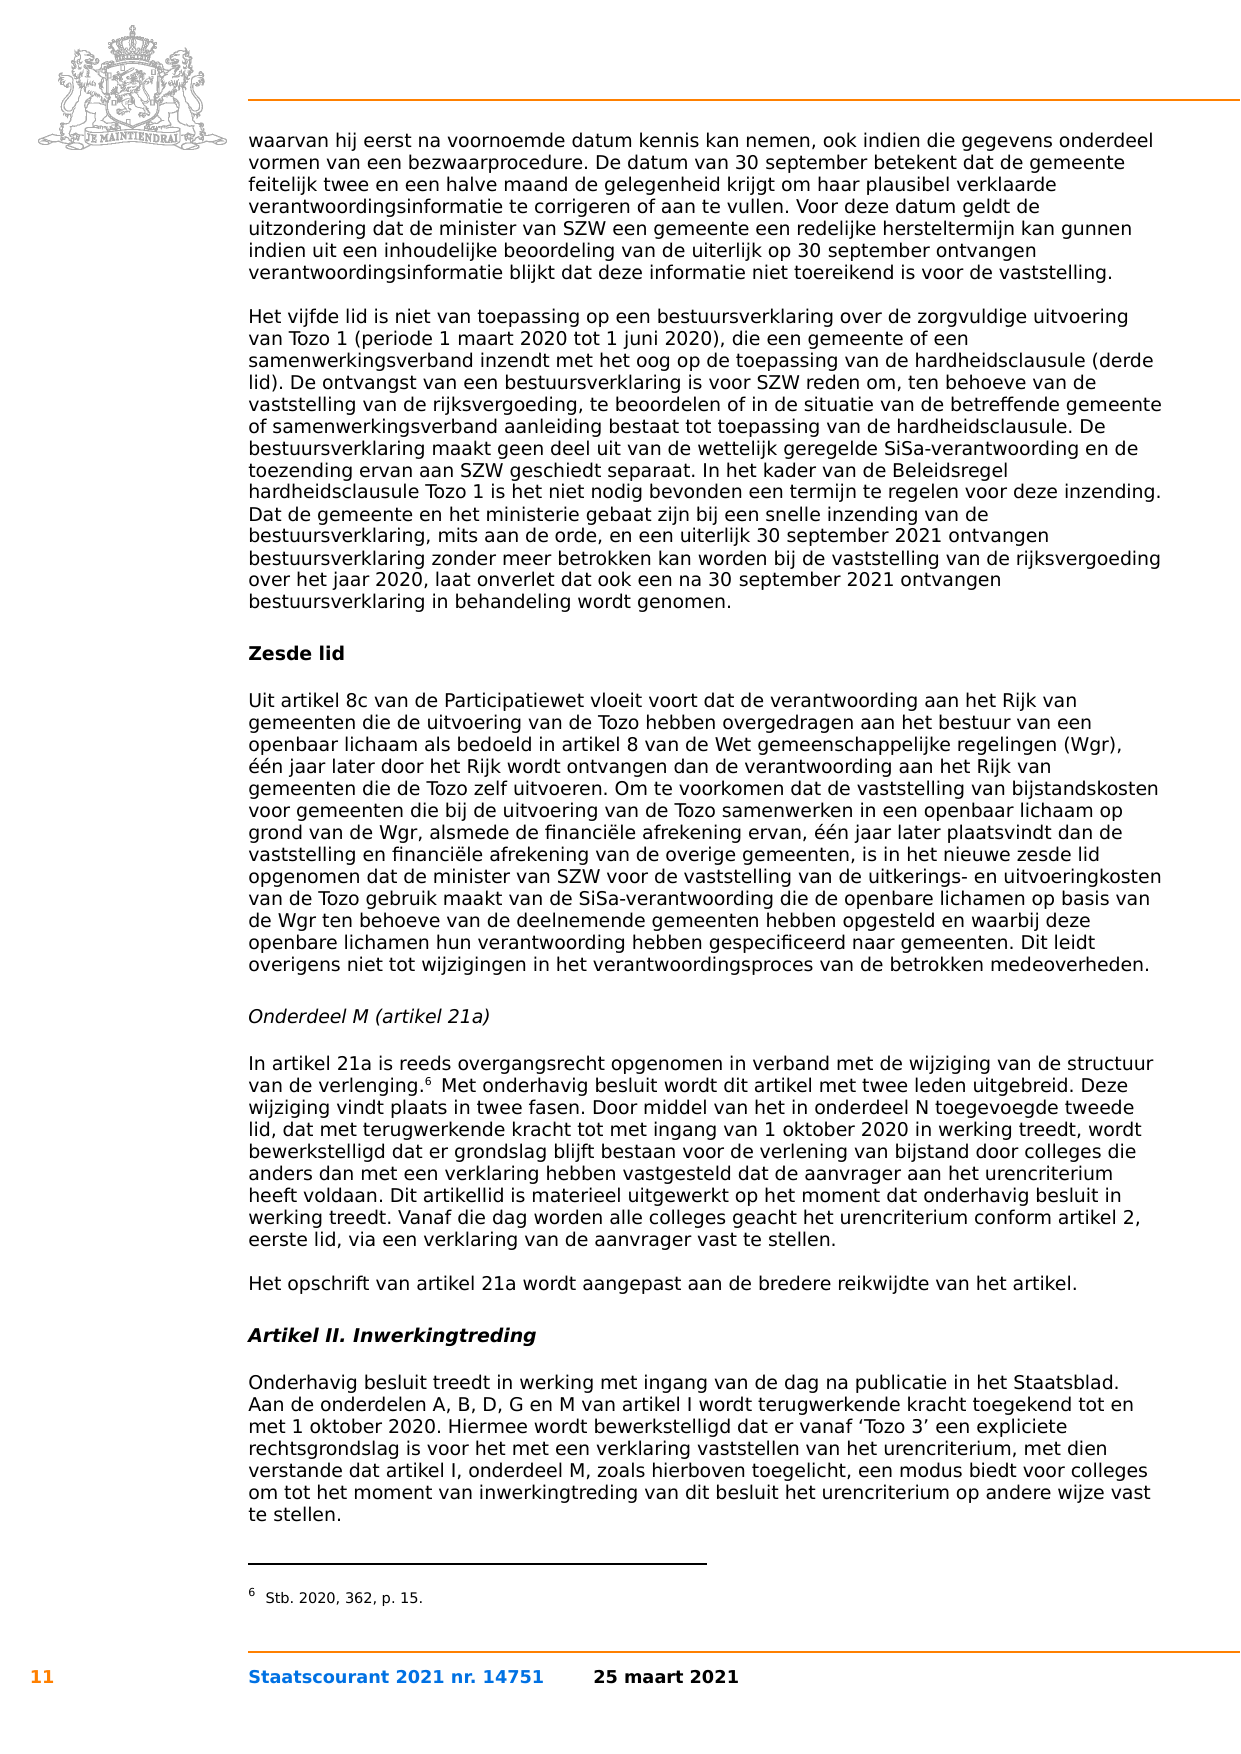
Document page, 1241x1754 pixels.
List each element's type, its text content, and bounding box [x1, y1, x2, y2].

text Uit artikel 8c van de Participatiewet vloeit voort dat de verantwoording aan het Rijk van gemeenten die de uitvoering van de Tozo hebben overgedragen aan het bestuur van een openbaar lichaam als bedoeld in artikel 8 van de Wet gemeenschappelijke regelingen (Wgr), één jaar later door het Rijk wordt ontvangen dan de verantwoording aan het Rijk van gemeenten die de Tozo zelf uitvoeren. Om te voorkomen dat de vaststelling van bijstandskosten voor gemeenten die bij de uitvoering van de Tozo samenwerken in een openbaar lichaam op grond van de Wgr, alsmede de financiële afrekening ervan, één jaar later plaatsvindt dan de vaststelling en financiële afrekening van de overige gemeenten, is in het nieuwe zesde lid opgenomen dat de minister van SZW voor de vaststelling van de uitkerings- en uitvoeringkosten van de Tozo gebruik maakt van de SiSa-verantwoording die de openbare lichamen op basis van de Wgr ten behoeve van de deelnemende gemeenten hebben opgesteld en waarbij deze openbare lichamen hun verantwoording hebben gespecificeerd naar gemeenten. Dit leidt overigens niet tot wijzigingen in het verantwoordingsproces van de betrokken medeoverheden. [248, 690, 1163, 976]
picture [38, 25, 227, 150]
subtitle Zesde lid [248, 643, 1163, 665]
text Stb. 2020, 362, p. 15. [248, 1586, 1163, 1608]
text Onderhavig besluit treedt in werking met ingang van de dag na publicatie in het Staatsblad. [248, 1372, 1163, 1394]
subtitle Onderdeel M (artikel 21a) [248, 1006, 1163, 1028]
text In artikel 21a is reeds overgangsrecht opgenomen in verband met de wijziging van de structuur van de verlenging. Met onderhavig besluit wordt dit artikel met twee leden uitgebreid. Deze wijziging vindt plaats in twee fasen. Door middel van het in onderdeel N toegevoegde tweede lid, dat met terugwerkende kracht tot met ingang van 1 oktober 2020 in werking treedt, wordt bewerkstelligd dat er grondslag blijft bestaan voor de verlening van bijstand door colleges die anders dan met een verklaring hebben vastgesteld dat de aanvrager aan het urencriterium heeft voldaan. Dit artikellid is materieel uitgewerkt op het moment dat onderhavig besluit in werking treedt. Vanaf die dag worden alle colleges geacht het urencriterium conform artikel 2, eerste lid, via een verklaring van de aanvrager vast te stellen. [248, 1053, 1163, 1251]
text Het vijfde lid is niet van toepassing op een bestuursverklaring over de zorgvuldige uitvoering van Tozo 1 (periode 1 maart 2020 tot 1 juni 2020), die een gemeente of een samenwerkingsverband inzendt met het oog op de toepassing van de hardheidsclausule (derde lid). De ontvangst van een bestuursverklaring is voor SZW reden om, ten behoeve van de vaststelling van de rijksvergoeding, te beoordelen of in de situatie van de betreffende gemeente of samenwerkingsverband aanleiding bestaat tot toepassing van de hardheidsclausule. De bestuursverklaring maakt geen deel uit van de wettelijk geregelde SiSa-verantwoording en de toezending ervan aan SZW geschiedt separaat. In het kader van de Beleidsregel hardheidsclausule Tozo 1 is het niet nodig bevonden een termijn te regelen voor deze inzending. Dat de gemeente en het ministerie gebaat zijn bij een snelle inzending van de bestuursverklaring, mits aan de orde, en een uiterlijk 30 september 2021 ontvangen bestuursverklaring zonder meer betrokken kan worden bij de vaststelling van de rijksvergoeding over het jaar 2020, laat onverlet dat ook een na 30 september 2021 ontvangen bestuursverklaring in behandeling wordt genomen. [248, 306, 1163, 613]
text Aan de onderdelen A, B, D, G en M van artikel I wordt terugwerkende kracht toegekend tot en met 1 oktober 2020. Hiermee wordt bewerkstelligd dat er vanaf ‘Tozo 3’ een expliciete rechtsgrondslag is voor het met een verklaring vaststellen van het urencriterium, met dien verstande dat artikel I, onderdeel M, zoals hierboven toegelicht, een modus biedt voor colleges om tot het moment van inwerkingtreding van dit besluit het urencriterium op andere wijze vast te stellen. [248, 1394, 1163, 1526]
subtitle Artikel II. Inwerkingtreding [248, 1325, 1163, 1347]
text waarvan hij eerst na voornoemde datum kennis kan nemen, ook indien die gegevens onderdeel vormen van een bezwaarprocedure. De datum van 30 september betekent dat de gemeente feitelijk twee en een halve maand de gelegenheid krijgt om haar plausibel verklaarde verantwoordingsinformatie te corrigeren of aan te vullen. Voor deze datum geldt de uitzondering dat de minister van SZW een gemeente een redelijke hersteltermijn kan gunnen indien uit een inhoudelijke beoordeling van de uiterlijk op 30 september ontvangen verantwoordingsinformatie blijkt dat deze informatie niet toereikend is voor de vaststelling. [248, 130, 1163, 284]
text Het opschrift van artikel 21a wordt aangepast aan de bredere reikwijdte van het artikel. [248, 1273, 1163, 1295]
